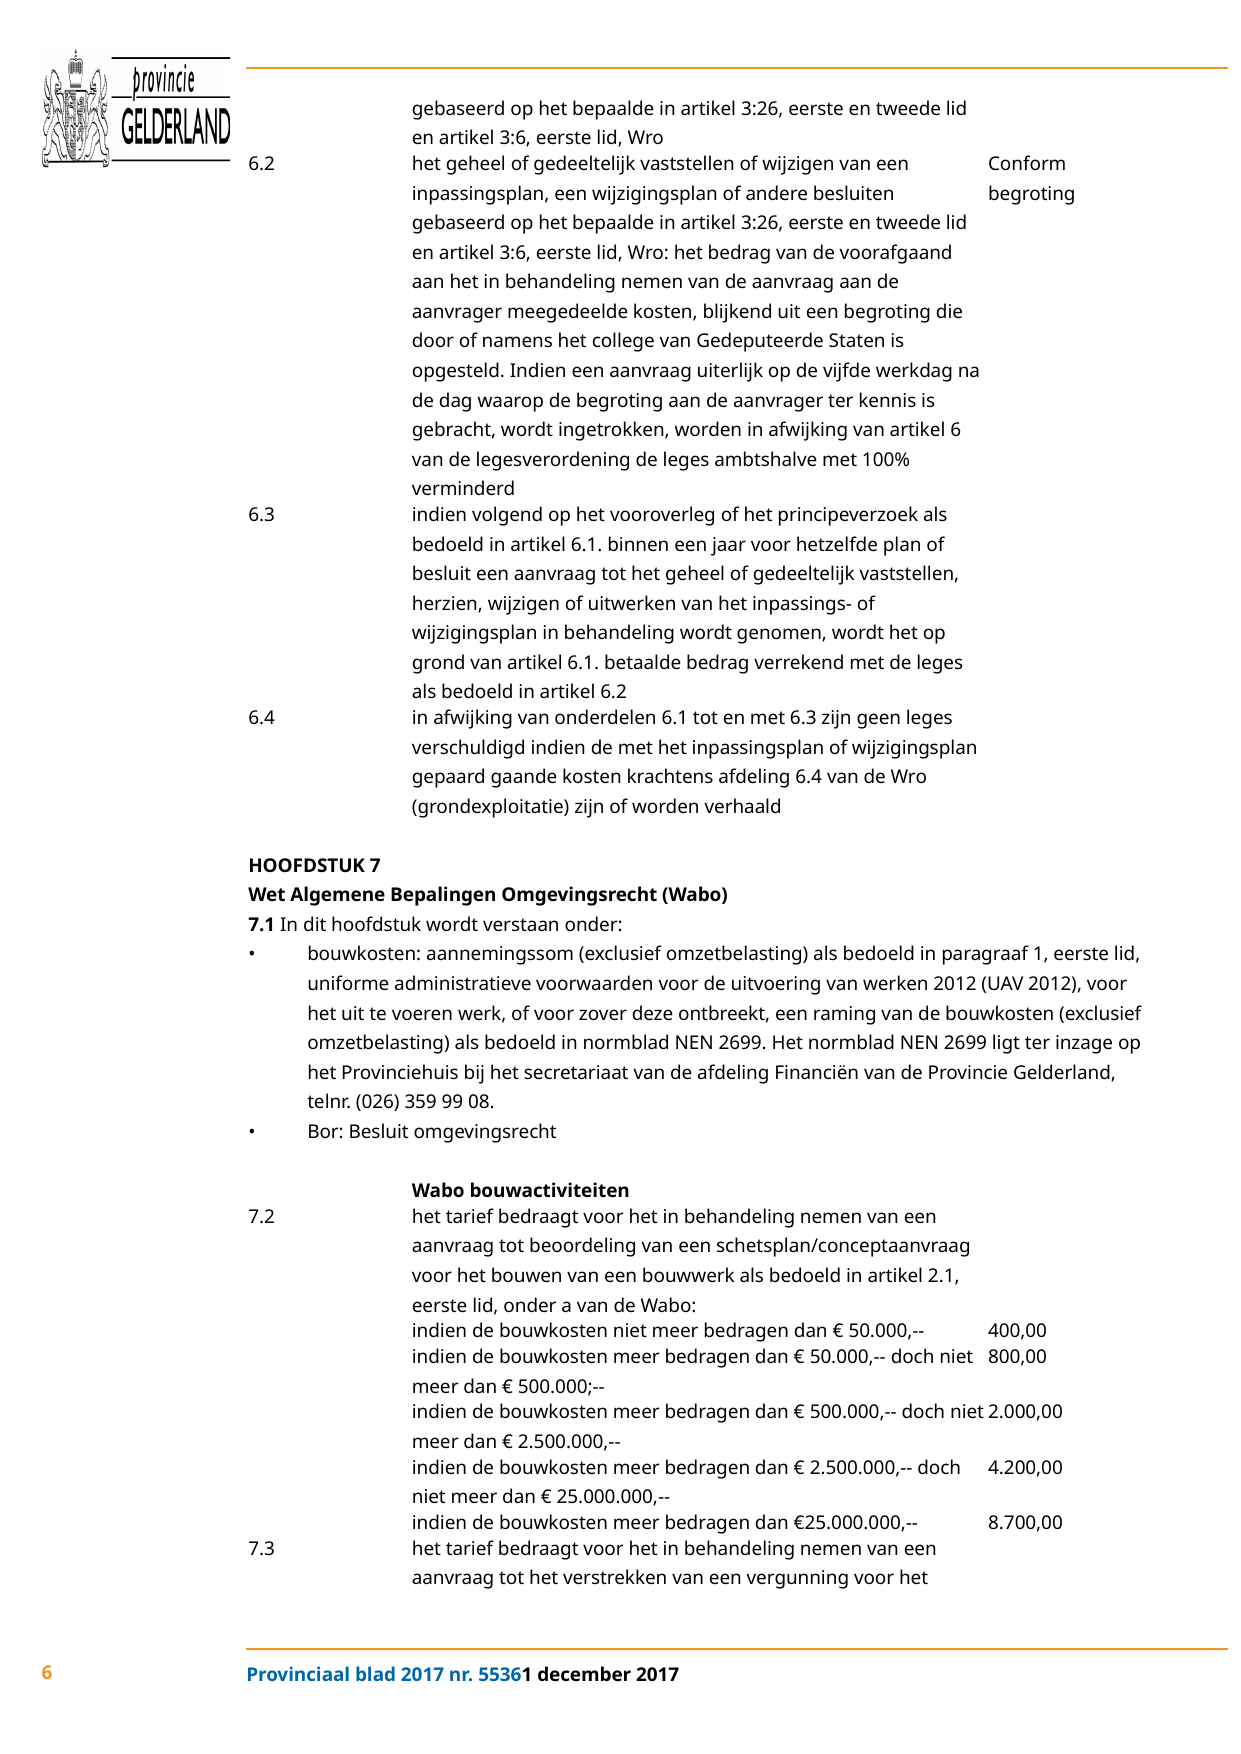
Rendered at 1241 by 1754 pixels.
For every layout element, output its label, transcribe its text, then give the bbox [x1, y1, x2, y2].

table_cell het geheel of gedeeltelijk vaststellen of wijzigen van een inpassingsplan, een wijzigingsplan of andere besluiten gebaseerd op het bepaalde in artikel 3:26, eerste en tweede lid en artikel 3:6, eerste lid, Wro: het bedrag van de voorafgaand aan het in behandeling nemen van de aanvraag aan de aanvrager meegedeelde kosten, blijkend uit een begroting die door of namens het college van Gedeputeerde Staten is opgesteld. Indien een aanvraag uiterlijk op de vijfde werkdag na de dag waarop de begroting aan de aanvrager ter kennis is gebracht, wordt ingetrokken, worden in afwijking van artikel 6 van de legesverordening de leges ambtshalve met 100% verminderd [412, 150, 988, 501]
table_cell 8.700,00 [988, 1509, 1152, 1535]
table_cell 6.2 [248, 150, 412, 501]
table_cell indien volgend op het vooroverleg of het principeverzoek als bedoeld in artikel 6.1. binnen een jaar voor hetzelfde plan of besluit een aanvraag tot het geheel of gedeeltelijk vaststellen, herzien, wijzigen of uitwerken van het inpassings- of wijzigingsplan in behandeling wordt genomen, wordt het op grond van artikel 6.1. betaalde bedrag verrekend met de leges als bedoeld in artikel 6.2 [412, 501, 988, 704]
table_cell indien de bouwkosten meer bedragen dan €25.000.000,-- [412, 1509, 988, 1535]
table_cell 4.200,00 [988, 1454, 1152, 1509]
table_cell het tarief bedraagt voor het in behandeling nemen van een aanvraag tot beoordeling van een schetsplan/conceptaanvraag voor het bouwen van een bouwwerk als bedoeld in artikel 2.1, eerste lid, onder a van de Wabo: [412, 1203, 988, 1317]
table_header [988, 95, 1152, 150]
table_cell [248, 1399, 412, 1454]
table_cell 7.3 [248, 1535, 412, 1590]
text Wet Algemene Bepalingen Omgevingsrecht (Wabo) [248, 881, 1152, 907]
table_cell [988, 501, 1152, 704]
table_header [988, 1177, 1152, 1203]
table_cell 7.2 [248, 1203, 412, 1317]
text HOOFDSTUK 7 [248, 852, 1152, 877]
table_header gebaseerd op het bepaalde in artikel 3:26, eerste en tweede lid en artikel 3:6, eerste lid, Wro [412, 95, 988, 150]
table_cell [988, 705, 1152, 819]
table_cell [248, 1343, 412, 1398]
table_header [248, 1177, 412, 1203]
table_cell indien de bouwkosten meer bedragen dan € 2.500.000,-- doch niet meer dan € 25.000.000,-- [412, 1454, 988, 1509]
list Bor: Besluit omgevingsrecht [248, 1118, 1152, 1144]
list bouwkosten: aannemingssom (exclusief omzetbelasting) als bedoeld in paragraaf 1, eerste lid, uniforme administratieve voorwaarden voor de uitvoering van werken 2012 (UAV 2012), voor het uit te voeren werk, of voor zover deze ontbreekt, een raming van de bouwkosten (exclusief omzetbelasting) als bedoeld in normblad NEN 2699. Het normblad NEN 2699 ligt ter inzage op het Provinciehuis bij het secretariaat van de afdeling Financiën van de Provincie Gelderland, telnr. (026) 359 99 08. [248, 941, 1152, 1114]
table_cell 2.000,00 [988, 1399, 1152, 1454]
table_cell Conform begroting [988, 150, 1152, 501]
table_cell 6.3 [248, 501, 412, 704]
picture [41, 47, 231, 172]
table_cell [248, 1454, 412, 1509]
table_cell in afwijking van onderdelen 6.1 tot en met 6.3 zijn geen leges verschuldigd indien de met het inpassingsplan of wijzigingsplan gepaard gaande kosten krachtens afdeling 6.4 van de Wro (grondexploitatie) zijn of worden verhaald [412, 705, 988, 819]
table_cell het tarief bedraagt voor het in behandeling nemen van een aanvraag tot het verstrekken van een vergunning voor het [412, 1535, 988, 1590]
table_cell indien de bouwkosten meer bedragen dan € 50.000,-- doch niet meer dan € 500.000;-- [412, 1343, 988, 1398]
table_header Wabo bouwactiviteiten [412, 1177, 988, 1203]
table_cell [248, 1318, 412, 1343]
table_cell [988, 1535, 1152, 1590]
table_cell indien de bouwkosten meer bedragen dan € 500.000,-- doch niet meer dan € 2.500.000,-- [412, 1399, 988, 1454]
table_cell 6.4 [248, 705, 412, 819]
table_cell 400,00 [988, 1318, 1152, 1343]
table_cell indien de bouwkosten niet meer bedragen dan € 50.000,-- [412, 1318, 988, 1343]
table_cell [988, 1203, 1152, 1317]
text 7.1 In dit hoofdstuk wordt verstaan onder: [248, 911, 1152, 937]
table_cell [248, 1509, 412, 1535]
table_header [248, 95, 412, 150]
table_cell 800,00 [988, 1343, 1152, 1398]
